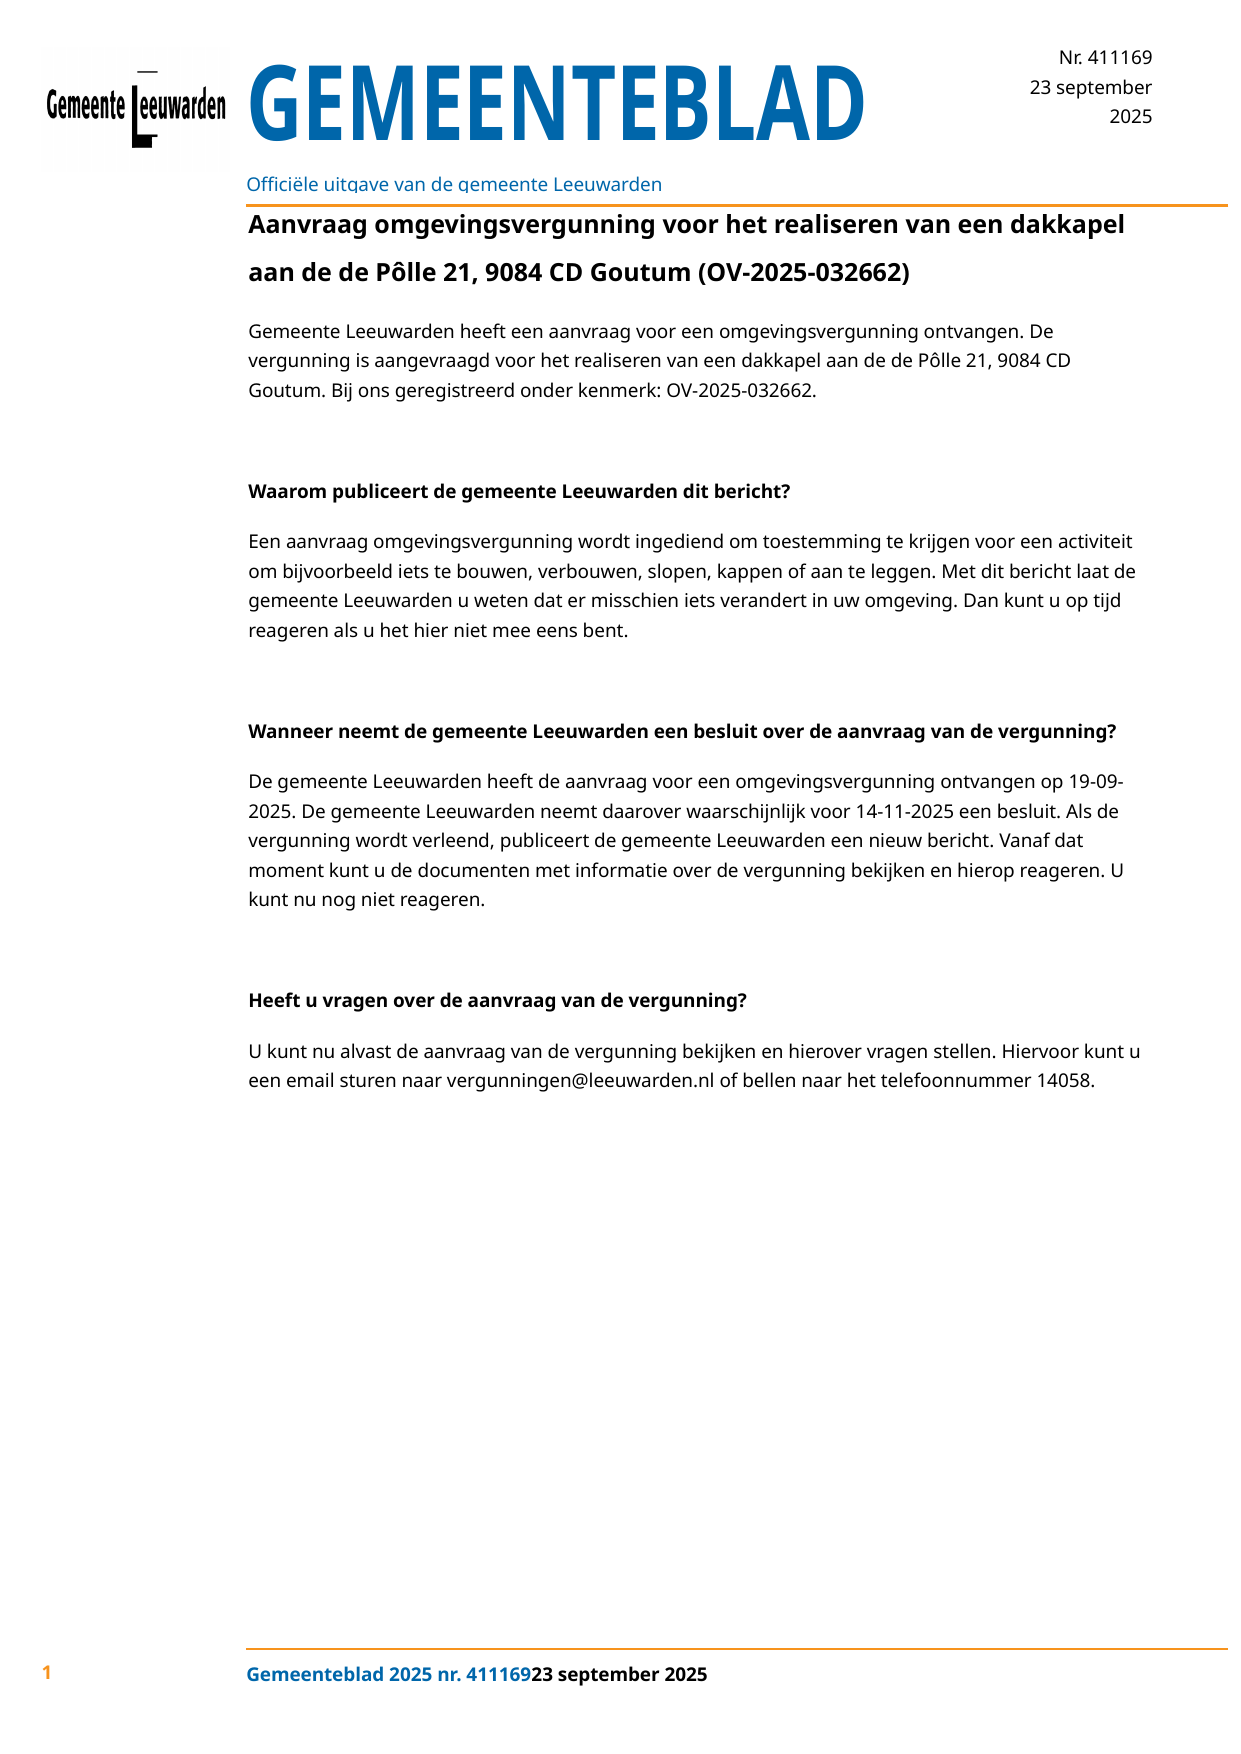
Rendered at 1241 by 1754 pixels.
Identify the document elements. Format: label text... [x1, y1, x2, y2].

text Wanneer neemt de gemeente Leeuwarden een besluit over de aanvraag van de vergunning? [248, 718, 1152, 744]
text Een aanvraag omgevingsvergunning wordt ingediend om toestemming te krijgen voor een activiteit om bijvoorbeeld iets te bouwen, verbouwen, slopen, kappen of aan te leggen. Met dit bericht laat de gemeente Leeuwarden u weten dat er misschien iets verandert in uw omgeving. Dan kunt u op tijd reageren als u het hier niet mee eens bent. [248, 528, 1152, 643]
text De gemeente Leeuwarden heeft de aanvraag voor een omgevingsvergunning ontvangen op 19-09-2025. De gemeente Leeuwarden neemt daarover waarschijnlijk voor 14-11-2025 een besluit. Als de vergunning wordt verleend, publiceert de gemeente Leeuwarden een nieuw bericht. Vanaf dat moment kunt u de documenten met informatie over de vergunning bekijken en hierop reageren. U kunt nu nog niet reageren. [248, 768, 1152, 912]
text Gemeente Leeuwarden heeft een aanvraag voor een omgevingsvergunning ontvangen. De vergunning is aangevraagd voor het realiseren van een dakkapel aan de de Pôlle 21, 9084 CD Goutum. Bij ons geregistreerd onder kenmerk: OV-2025-032662. [248, 318, 1152, 403]
text Aanvraag omgevingsvergunning voor het realiseren van een dakkapel aan de de Pôlle 21, 9084 CD Goutum (OV-2025-032662) [248, 207, 1152, 288]
text Heeft u vragen over de aanvraag van de vergunning? [248, 987, 1152, 1013]
text Waarom publiceert de gemeente Leeuwarden dit bericht? [248, 478, 1152, 504]
picture [41, 47, 231, 172]
text U kunt nu alvast de aanvraag van de vergunning bekijken en hierover vragen stellen. Hiervoor kunt u een email sturen naar vergunningen@leeuwarden.nl of bellen naar het telefoonnummer 14058. [248, 1038, 1152, 1093]
